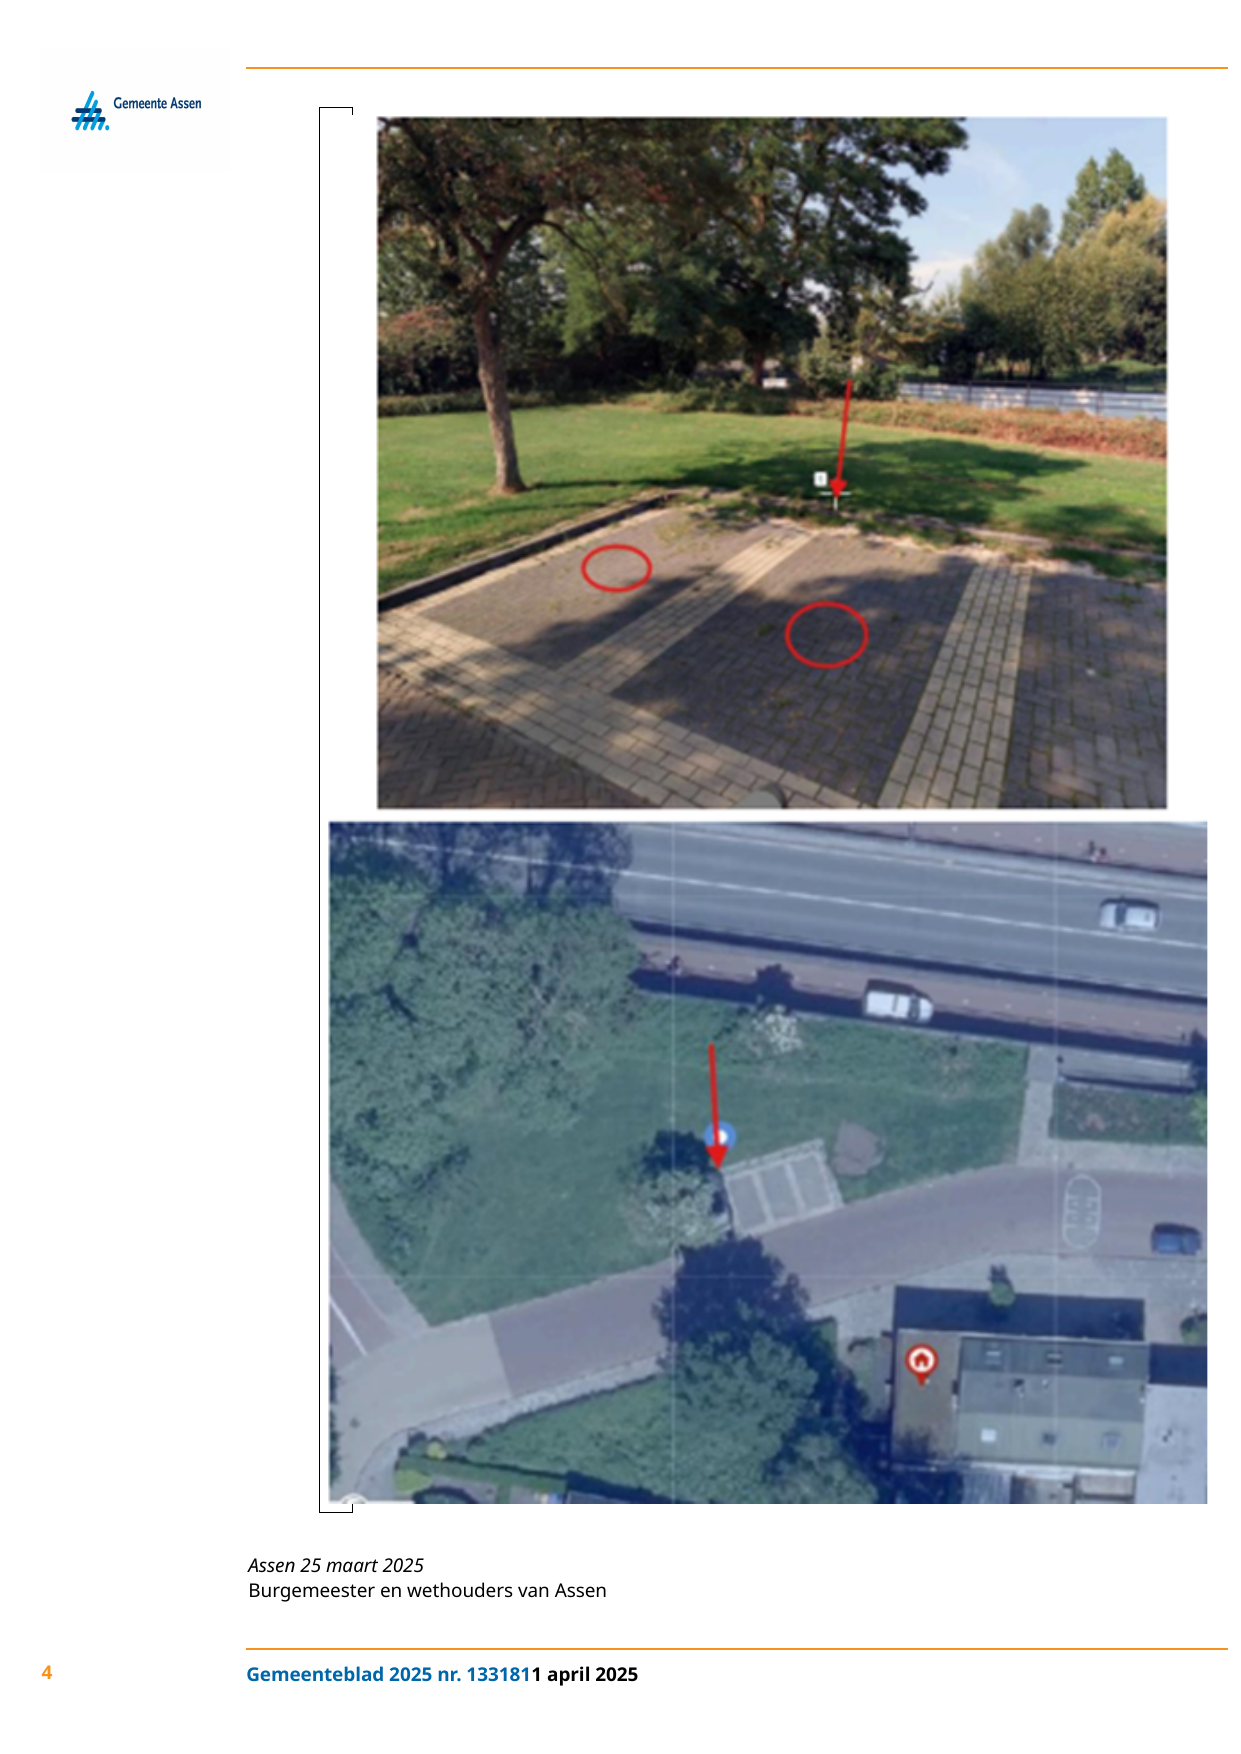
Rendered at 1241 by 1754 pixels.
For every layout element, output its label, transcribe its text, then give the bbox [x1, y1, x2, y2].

text Burgemeester en wethouders van Assen [248, 1578, 1152, 1603]
picture [327, 115, 1208, 1504]
picture [41, 47, 231, 172]
text Assen 25 maart 2025 [248, 1552, 1152, 1578]
